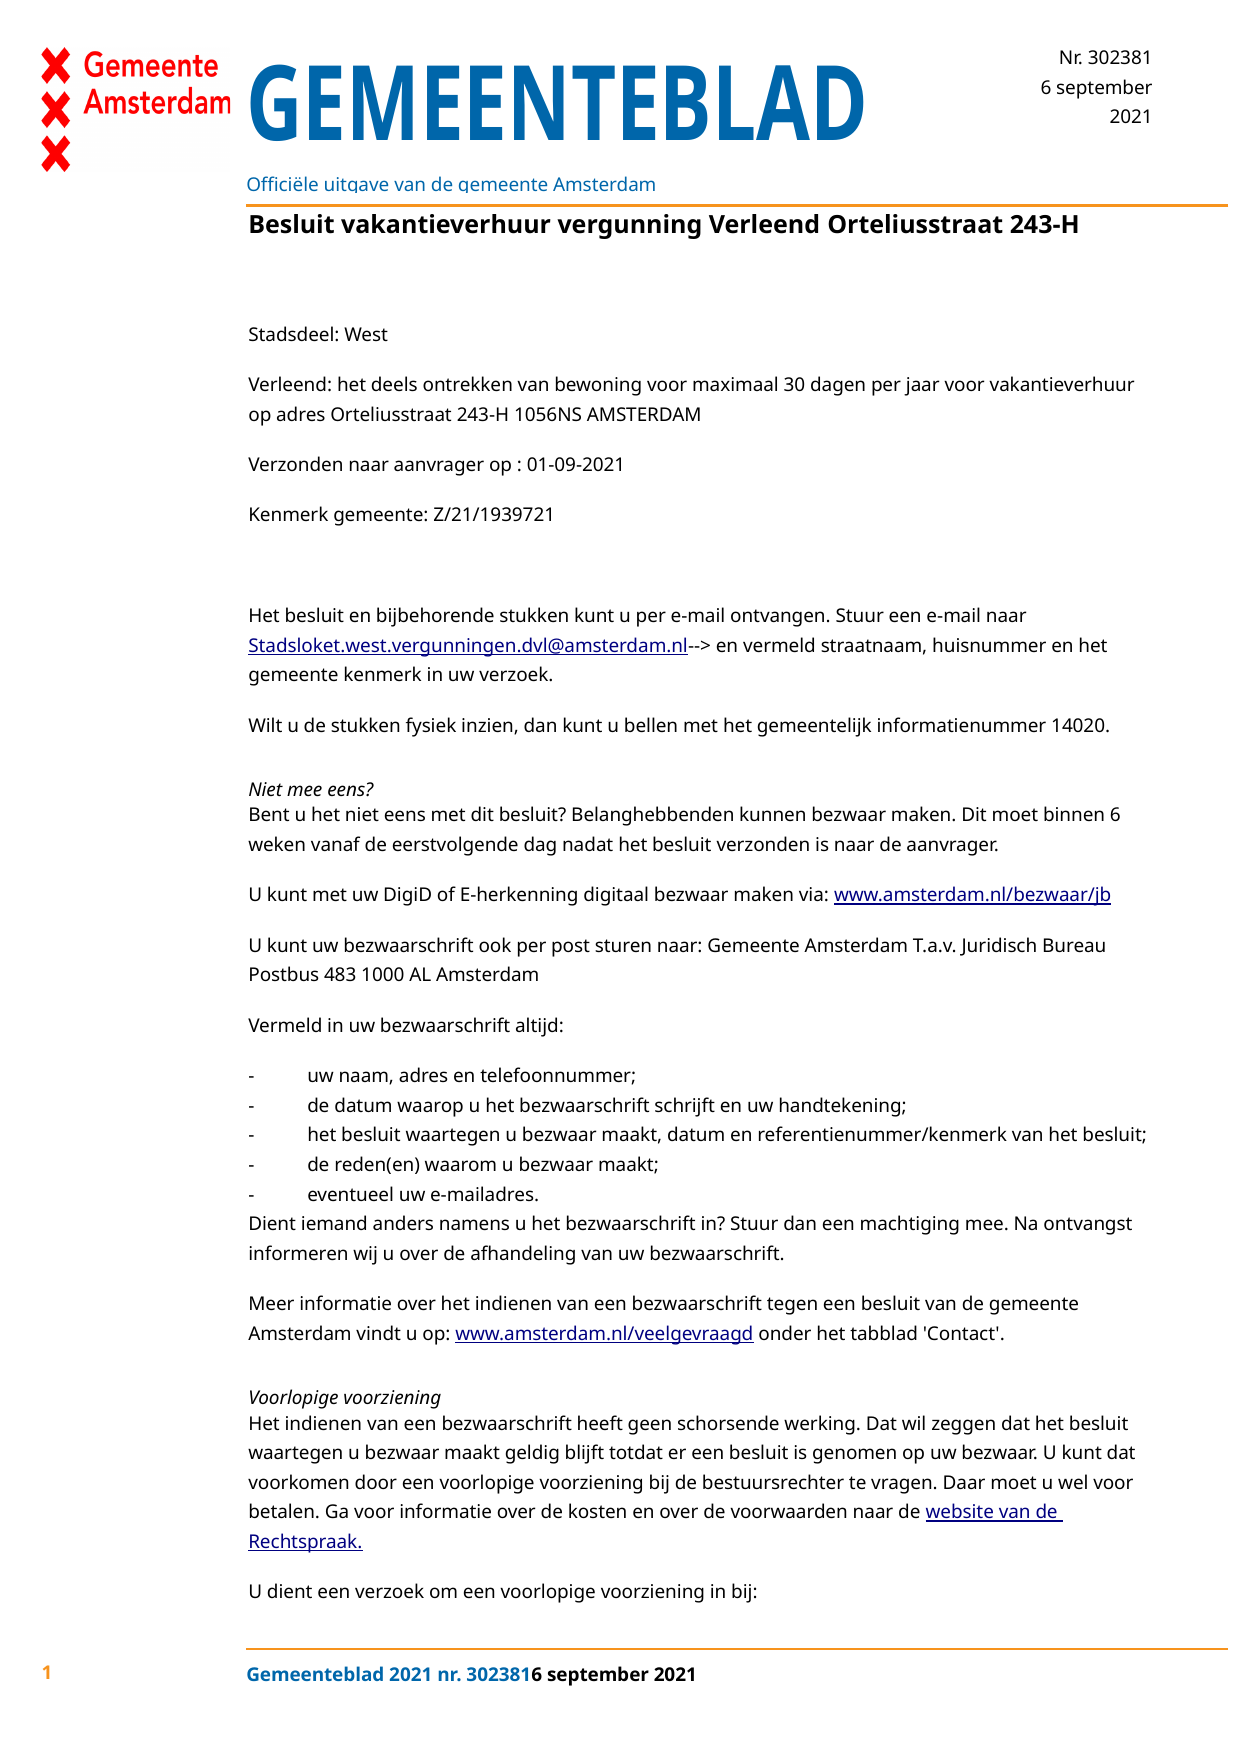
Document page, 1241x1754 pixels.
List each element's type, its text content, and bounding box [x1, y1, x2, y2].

list het besluit waartegen u bezwaar maakt, datum en referentienummer/kenmerk van het besluit; [248, 1122, 1152, 1147]
text Verleend: het deels ontrekken van bewoning voor maximaal 30 dagen per jaar voor vakantieverhuur op adres Orteliusstraat 243-H 1056NS AMSTERDAM [248, 371, 1152, 426]
list uw naam, adres en telefoonnummer; [248, 1062, 1152, 1088]
text U kunt met uw DigiD of E-herkenning digitaal bezwaar maken via: www.amsterdam.nl/bezwaar/jb [248, 882, 1152, 907]
text Bent u het niet eens met dit besluit? Belanghebbenden kunnen bezwaar maken. Dit moet binnen 6 weken vanaf de eerstvolgende dag nadat het besluit verzonden is naar de aanvrager. [248, 802, 1152, 857]
text Dient iemand anders namens u het bezwaarschrift in? Stuur dan een machtiging mee. Na ontvangst informeren wij u over de afhandeling van uw bezwaarschrift. [248, 1210, 1152, 1266]
text Niet mee eens? [248, 776, 1152, 802]
text U kunt uw bezwaarschrift ook per post sturen naar: Gemeente Amsterdam T.a.v. Juridisch Bureau Postbus 483 1000 AL Amsterdam [248, 932, 1152, 987]
list de datum waarop u het bezwaarschrift schrijft en uw handtekening; [248, 1092, 1152, 1118]
picture [41, 47, 231, 172]
text Verzonden naar aanvrager op : 01-09-2021 [248, 451, 1152, 477]
list de reden(en) waarom u bezwaar maakt; [248, 1151, 1152, 1177]
list eventueel uw e-mailadres. [248, 1181, 1152, 1207]
text U dient een verzoek om een voorlopige voorziening in bij: [248, 1578, 1152, 1604]
text Kenmerk gemeente: Z/21/1939721 [248, 502, 1152, 527]
text Meer informatie over het indienen van een bezwaarschrift tegen een besluit van de gemeente Amsterdam vindt u op: www.amsterdam.nl/veelgevraagd onder het tabblad 'Contact'. [248, 1290, 1152, 1346]
text Het besluit en bijbehorende stukken kunt u per e-mail ontvangen. Stuur een e-mail naar Stadsloket.west.vergunningen.dvl@amsterdam.nl--> en vermeld straatnaam, huisnummer en het gemeente kenmerk in uw verzoek. [248, 602, 1152, 687]
text Vermeld in uw bezwaarschrift altijd: [248, 1012, 1152, 1038]
text Het indienen van een bezwaarschrift heeft geen schorsende werking. Dat wil zeggen dat het besluit waartegen u bezwaar maakt geldig blijft totdat er een besluit is genomen op uw bezwaar. U kunt dat voorkomen door een voorlopige voorziening bij de bestuursrechter te vragen. Daar moet u wel voor betalen. Ga voor informatie over de kosten en over de voorwaarden naar de website van de Rechtspraak. [248, 1410, 1152, 1554]
text Stadsdeel: West [248, 321, 1152, 346]
text Voorlopige voorziening [248, 1384, 1152, 1410]
text Wilt u de stukken fysiek inzien, dan kunt u bellen met het gemeentelijk informatienummer 14020. [248, 712, 1152, 738]
text Besluit vakantieverhuur vergunning Verleend Orteliusstraat 243-H [248, 207, 1152, 241]
